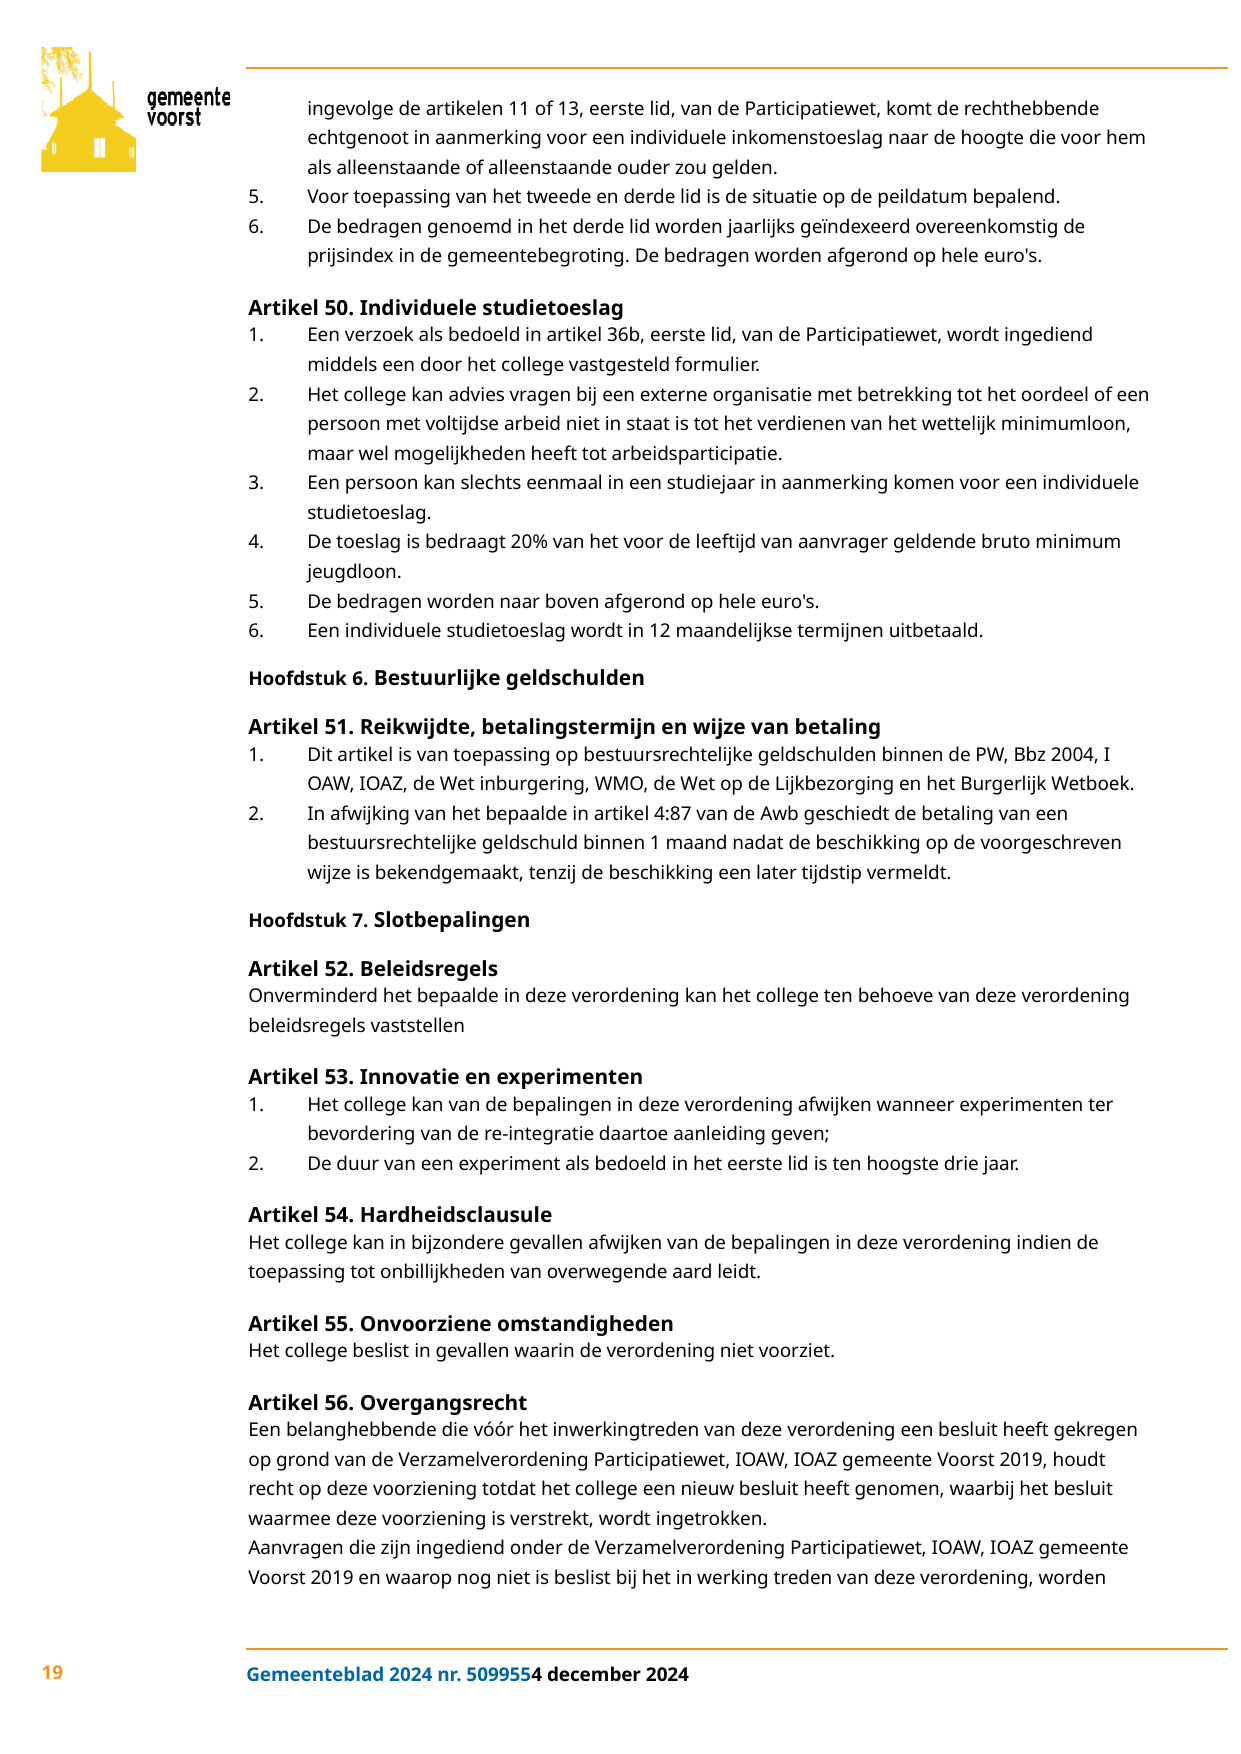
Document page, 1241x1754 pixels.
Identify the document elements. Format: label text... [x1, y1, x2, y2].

text Het college kan in bijzondere gevallen afwijken van de bepalingen in deze verordening indien de toepassing tot onbillijkheden van overwegende aard leidt. [248, 1229, 1152, 1284]
list Voor toepassing van het tweede en derde lid is de situatie op de peildatum bepalend. [248, 183, 1152, 209]
list Een verzoek als bedoeld in artikel 36b, eerste lid, van de Participatiewet, wordt ingediend middels een door het college vastgesteld formulier. [248, 322, 1152, 377]
list Een persoon kan slechts eenmaal in een studiejaar in aanmerking komen voor een individuele studietoeslag. [248, 469, 1152, 525]
text Artikel 53. Innovatie en experimenten [248, 1062, 1152, 1091]
text Artikel 51. Reikwijdte, betalingstermijn en wijze van betaling [248, 712, 1152, 741]
list De bedragen genoemd in het derde lid worden jaarlijks geïndexeerd overeenkomstig de prijsindex in de gemeentebegroting. De bedragen worden afgerond op hele euro's. [248, 213, 1152, 268]
text Artikel 52. Beleidsregels [248, 954, 1152, 982]
text Artikel 56. Overgangsrecht [248, 1388, 1152, 1416]
list Dit artikel is van toepassing op bestuursrechtelijke geldschulden binnen de PW, Bbz 2004, I OAW, IOAZ, de Wet inburgering, WMO, de Wet op de Lijkbezorging en het Burgerlijk Wetboek. [248, 741, 1152, 796]
list In afwijking van het bepaalde in artikel 4:87 van de Awb geschiedt de betaling van een bestuursrechtelijke geldschuld binnen 1 maand nadat de beschikking op de voorgeschreven wijze is bekendgemaakt, tenzij de beschikking een later tijdstip vermeldt. [248, 800, 1152, 885]
text Hoofdstuk 7. Slotbepalingen [248, 905, 1152, 933]
text Aanvragen die zijn ingediend onder de Verzamelverordening Participatiewet, IOAW, IOAZ gemeente Voorst 2019 en waarop nog niet is beslist bij het in werking treden van deze verordening, worden [248, 1534, 1152, 1590]
text Artikel 55. Onvoorziene omstandigheden [248, 1309, 1152, 1337]
text Hoofdstuk 6. Bestuurlijke geldschulden [248, 663, 1152, 691]
list De toeslag is bedraagt 20% van het voor de leeftijd van aanvrager geldende bruto minimum jeugdloon. [248, 529, 1152, 584]
list De bedragen worden naar boven afgerond op hele euro's. [248, 588, 1152, 613]
list Het college kan van de bepalingen in deze verordening afwijken wanneer experimenten ter bevordering van de re-integratie daartoe aanleiding geven; [248, 1091, 1152, 1146]
picture [41, 47, 231, 172]
text Artikel 50. Individuele studietoeslag [248, 293, 1152, 322]
text Het college beslist in gevallen waarin de verordening niet voorziet. [248, 1337, 1152, 1363]
list ingevolge de artikelen 11 of 13, eerste lid, van de Participatiewet, komt de rechthebbende echtgenoot in aanmerking voor een individuele inkomenstoeslag naar de hoogte die voor hem als alleenstaande of alleenstaande ouder zou gelden. [248, 95, 1152, 180]
list Het college kan advies vragen bij een externe organisatie met betrekking tot het oordeel of een persoon met voltijdse arbeid niet in staat is tot het verdienen van het wettelijk minimumloon, maar wel mogelijkheden heeft tot arbeidsparticipatie. [248, 381, 1152, 466]
text Een belanghebbende die vóór het inwerkingtreden van deze verordening een besluit heeft gekregen op grond van de Verzamelverordening Participatiewet, IOAW, IOAZ gemeente Voorst 2019, houdt recht op deze voorziening totdat het college een nieuw besluit heeft genomen, waarbij het besluit waarmee deze voorziening is verstrekt, wordt ingetrokken. [248, 1416, 1152, 1531]
text Artikel 54. Hardheidsclausule [248, 1200, 1152, 1229]
list De duur van een experiment als bedoeld in het eerste lid is ten hoogste drie jaar. [248, 1150, 1152, 1176]
text Onverminderd het bepaalde in deze verordening kan het college ten behoeve van deze verordening beleidsregels vaststellen [248, 982, 1152, 1038]
list Een individuele studietoeslag wordt in 12 maandelijkse termijnen uitbetaald. [248, 617, 1152, 643]
